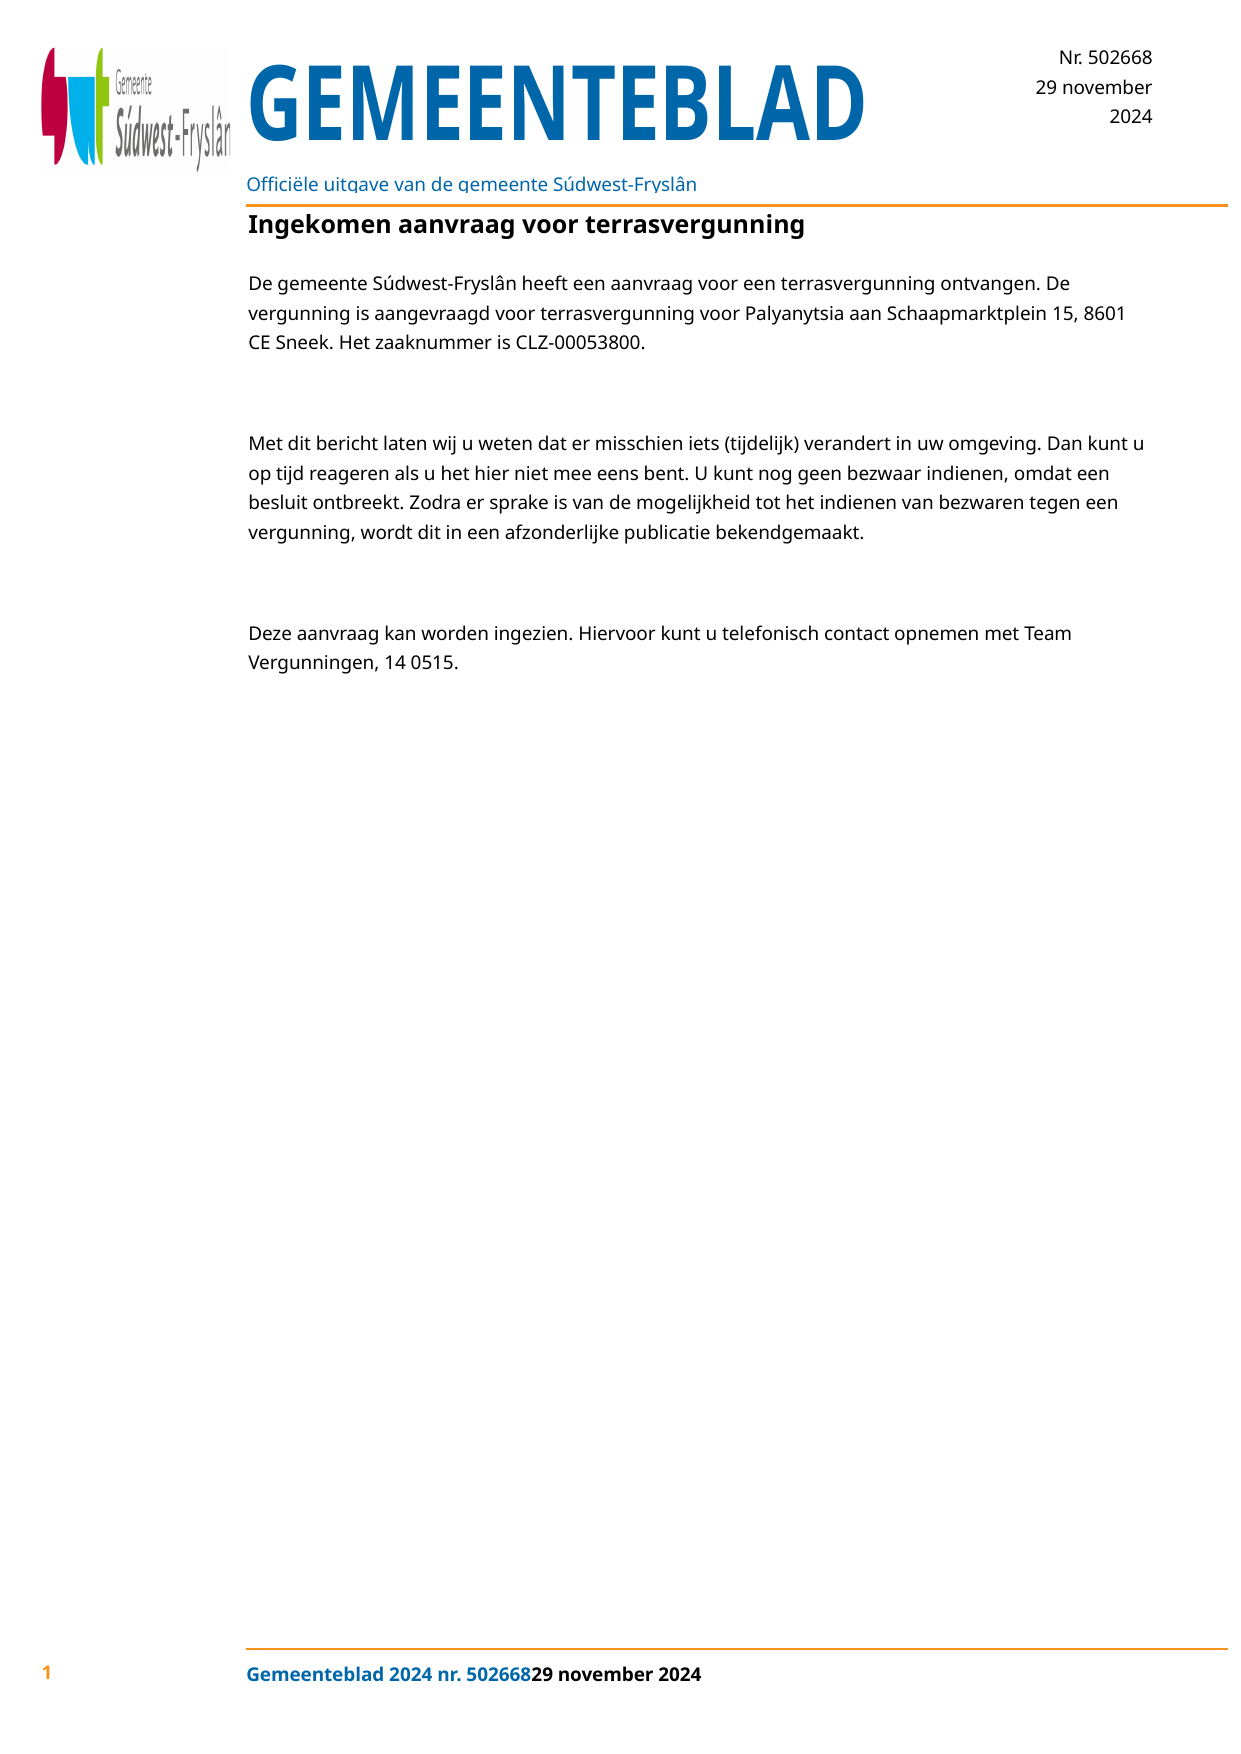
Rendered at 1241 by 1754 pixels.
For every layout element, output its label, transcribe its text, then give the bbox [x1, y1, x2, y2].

text De gemeente Súdwest-Fryslân heeft een aanvraag voor een terrasvergunning ontvangen. De vergunning is aangevraagd voor terrasvergunning voor Palyanytsia aan Schaapmarktplein 15, 8601 CE Sneek. Het zaaknummer is CLZ-00053800. [248, 270, 1152, 355]
text Met dit bericht laten wij u weten dat er misschien iets (tijdelijk) verandert in uw omgeving. Dan kunt u op tijd reageren als u het hier niet mee eens bent. U kunt nog geen bezwaar indienen, omdat een besluit ontbreekt. Zodra er sprake is van de mogelijkheid tot het indienen van bezwaren tegen een vergunning, wordt dit in een afzonderlijke publicatie bekendgemaakt. [248, 430, 1152, 545]
text Ingekomen aanvraag voor terrasvergunning [248, 207, 1152, 241]
text Deze aanvraag kan worden ingezien. Hiervoor kunt u telefonisch contact opnemen met Team Vergunningen, 14 0515. [248, 620, 1152, 675]
picture [41, 47, 231, 172]
